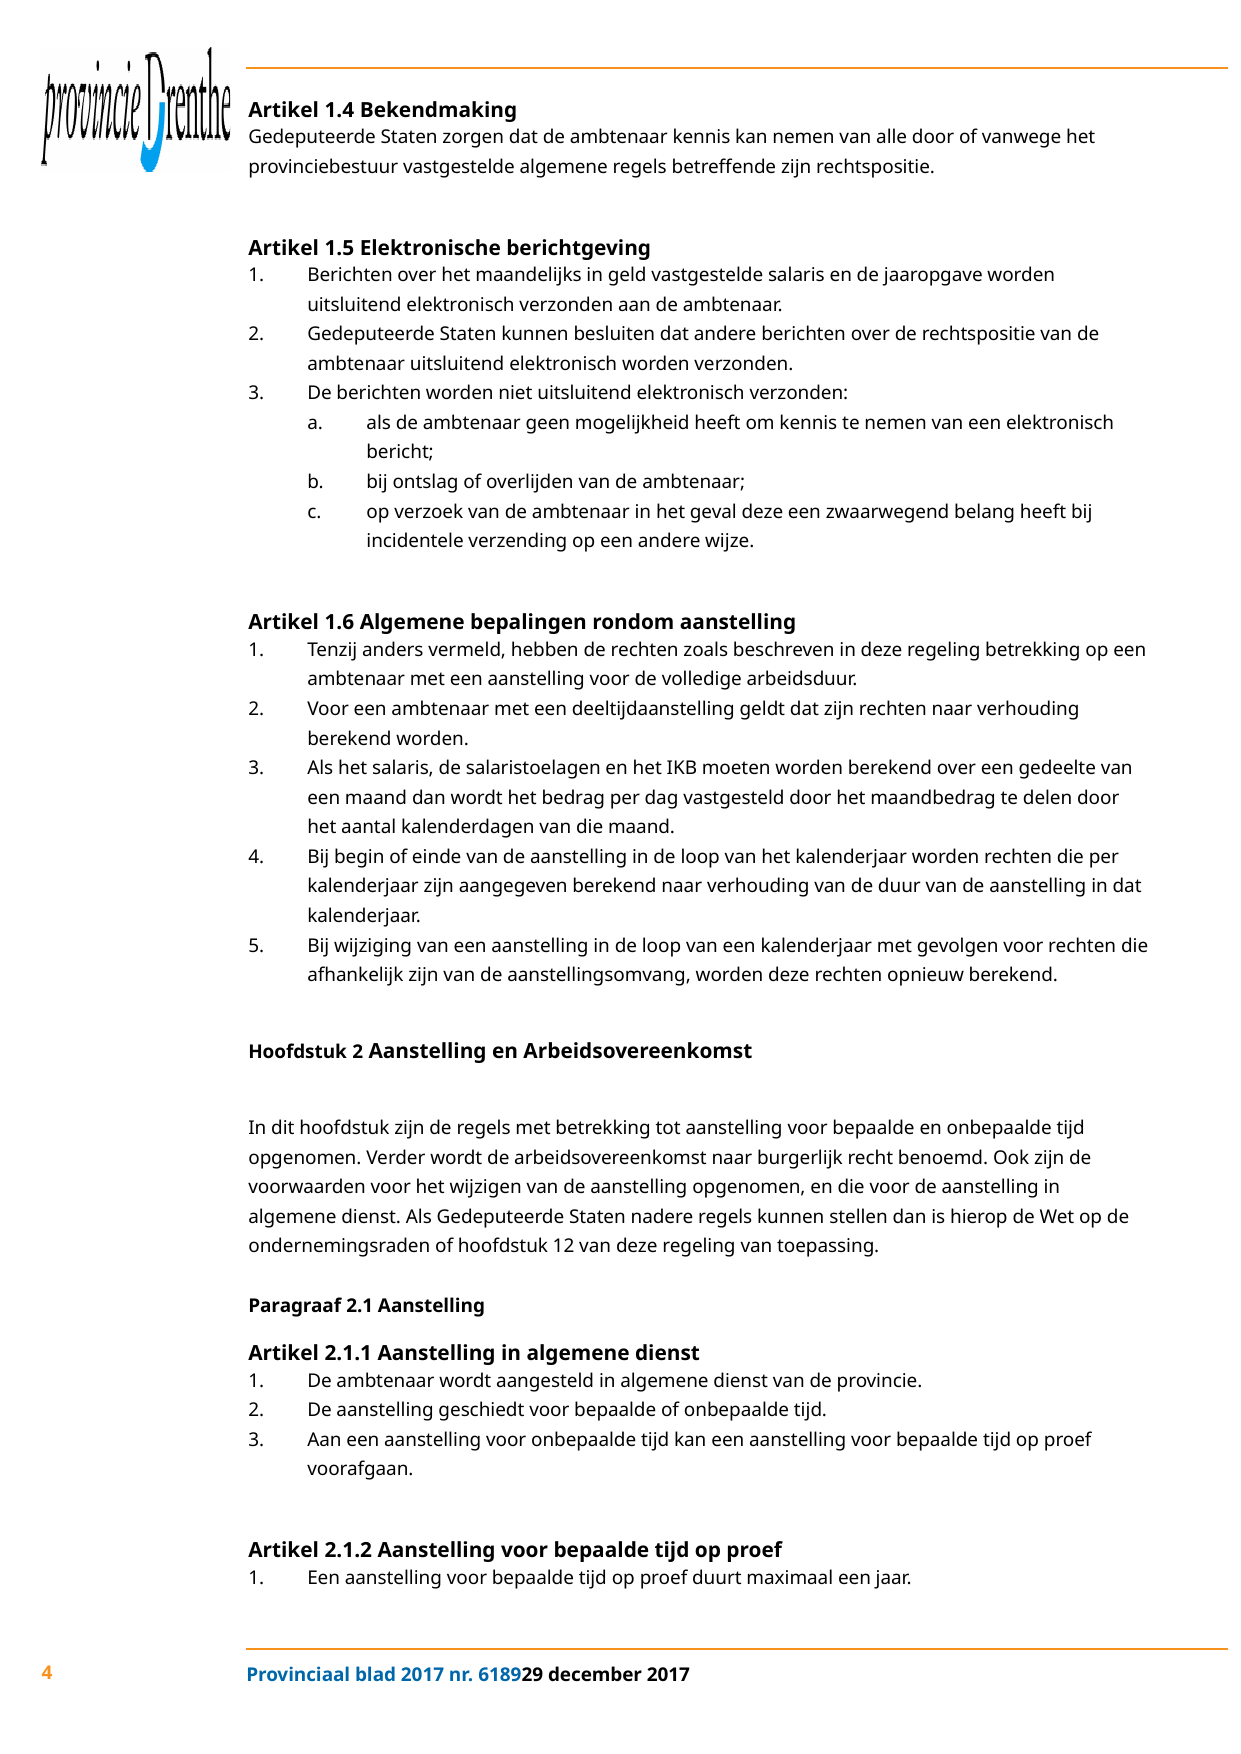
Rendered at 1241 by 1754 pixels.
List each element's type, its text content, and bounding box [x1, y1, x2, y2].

list Aan een aanstelling voor onbepaalde tijd kan een aanstelling voor bepaalde tijd op proef voorafgaan. [248, 1426, 1152, 1481]
list bij ontslag of overlijden van de ambtenaar; [307, 468, 1152, 494]
text In dit hoofdstuk zijn de regels met betrekking tot aanstelling voor bepaalde en onbepaalde tijd opgenomen. Verder wordt de arbeidsovereenkomst naar burgerlijk recht benoemd. Ook zijn de voorwaarden voor het wijzigen van de aanstelling opgenomen, en die voor de aanstelling in algemene dienst. Als Gedeputeerde Staten nadere regels kunnen stellen dan is hierop de Wet op de ondernemingsraden of hoofdstuk 12 van deze regeling van toepassing. [248, 1114, 1152, 1258]
list als de ambtenaar geen mogelijkheid heeft om kennis te nemen van een elektronisch bericht; [307, 409, 1152, 464]
list Voor een ambtenaar met een deeltijdaanstelling geldt dat zijn rechten naar verhouding berekend worden. [248, 695, 1152, 750]
list Een aanstelling voor bepaalde tijd op proef duurt maximaal een jaar. [248, 1564, 1152, 1590]
list De berichten worden niet uitsluitend elektronisch verzonden: [248, 379, 1152, 405]
list De ambtenaar wordt aangesteld in algemene dienst van de provincie. [248, 1367, 1152, 1392]
text Artikel 1.4 Bekendmaking [248, 95, 1152, 123]
text Artikel 1.6 Algemene bepalingen rondom aanstelling [248, 607, 1152, 636]
list De aanstelling geschiedt voor bepaalde of onbepaalde tijd. [248, 1396, 1152, 1422]
list Gedeputeerde Staten kunnen besluiten dat andere berichten over de rechtspositie van de ambtenaar uitsluitend elektronisch worden verzonden. [248, 320, 1152, 376]
text Gedeputeerde Staten zorgen dat de ambtenaar kennis kan nemen van alle door of vanwege het provinciebestuur vastgestelde algemene regels betreffende zijn rechtspositie. [248, 123, 1152, 178]
text Paragraaf 2.1 Aanstelling [248, 1292, 1152, 1317]
text Artikel 2.1.1 Aanstelling in algemene dienst [248, 1338, 1152, 1367]
list Bij wijziging van een aanstelling in de loop van een kalenderjaar met gevolgen voor rechten die afhankelijk zijn van de aanstellingsomvang, worden deze rechten opnieuw berekend. [248, 932, 1152, 987]
list Tenzij anders vermeld, hebben de rechten zoals beschreven in deze regeling betrekking op een ambtenaar met een aanstelling voor de volledige arbeidsduur. [248, 636, 1152, 691]
picture [41, 47, 231, 172]
list Als het salaris, de salaristoelagen en het IKB moeten worden berekend over een gedeelte van een maand dan wordt het bedrag per dag vastgesteld door het maandbedrag te delen door het aantal kalenderdagen van die maand. [248, 754, 1152, 839]
text Hoofdstuk 2 Aanstelling en Arbeidsovereenkomst [248, 1037, 1152, 1065]
list op verzoek van de ambtenaar in het geval deze een zwaarwegend belang heeft bij incidentele verzending op een andere wijze. [307, 498, 1152, 553]
text Artikel 2.1.2 Aanstelling voor bepaalde tijd op proef [248, 1536, 1152, 1564]
text Artikel 1.5 Elektronische berichtgeving [248, 233, 1152, 261]
list Bij begin of einde van de aanstelling in de loop van het kalenderjaar worden rechten die per kalenderjaar zijn aangegeven berekend naar verhouding van de duur van de aanstelling in dat kalenderjaar. [248, 843, 1152, 928]
list Berichten over het maandelijks in geld vastgestelde salaris en de jaaropgave worden uitsluitend elektronisch verzonden aan de ambtenaar. [248, 261, 1152, 317]
